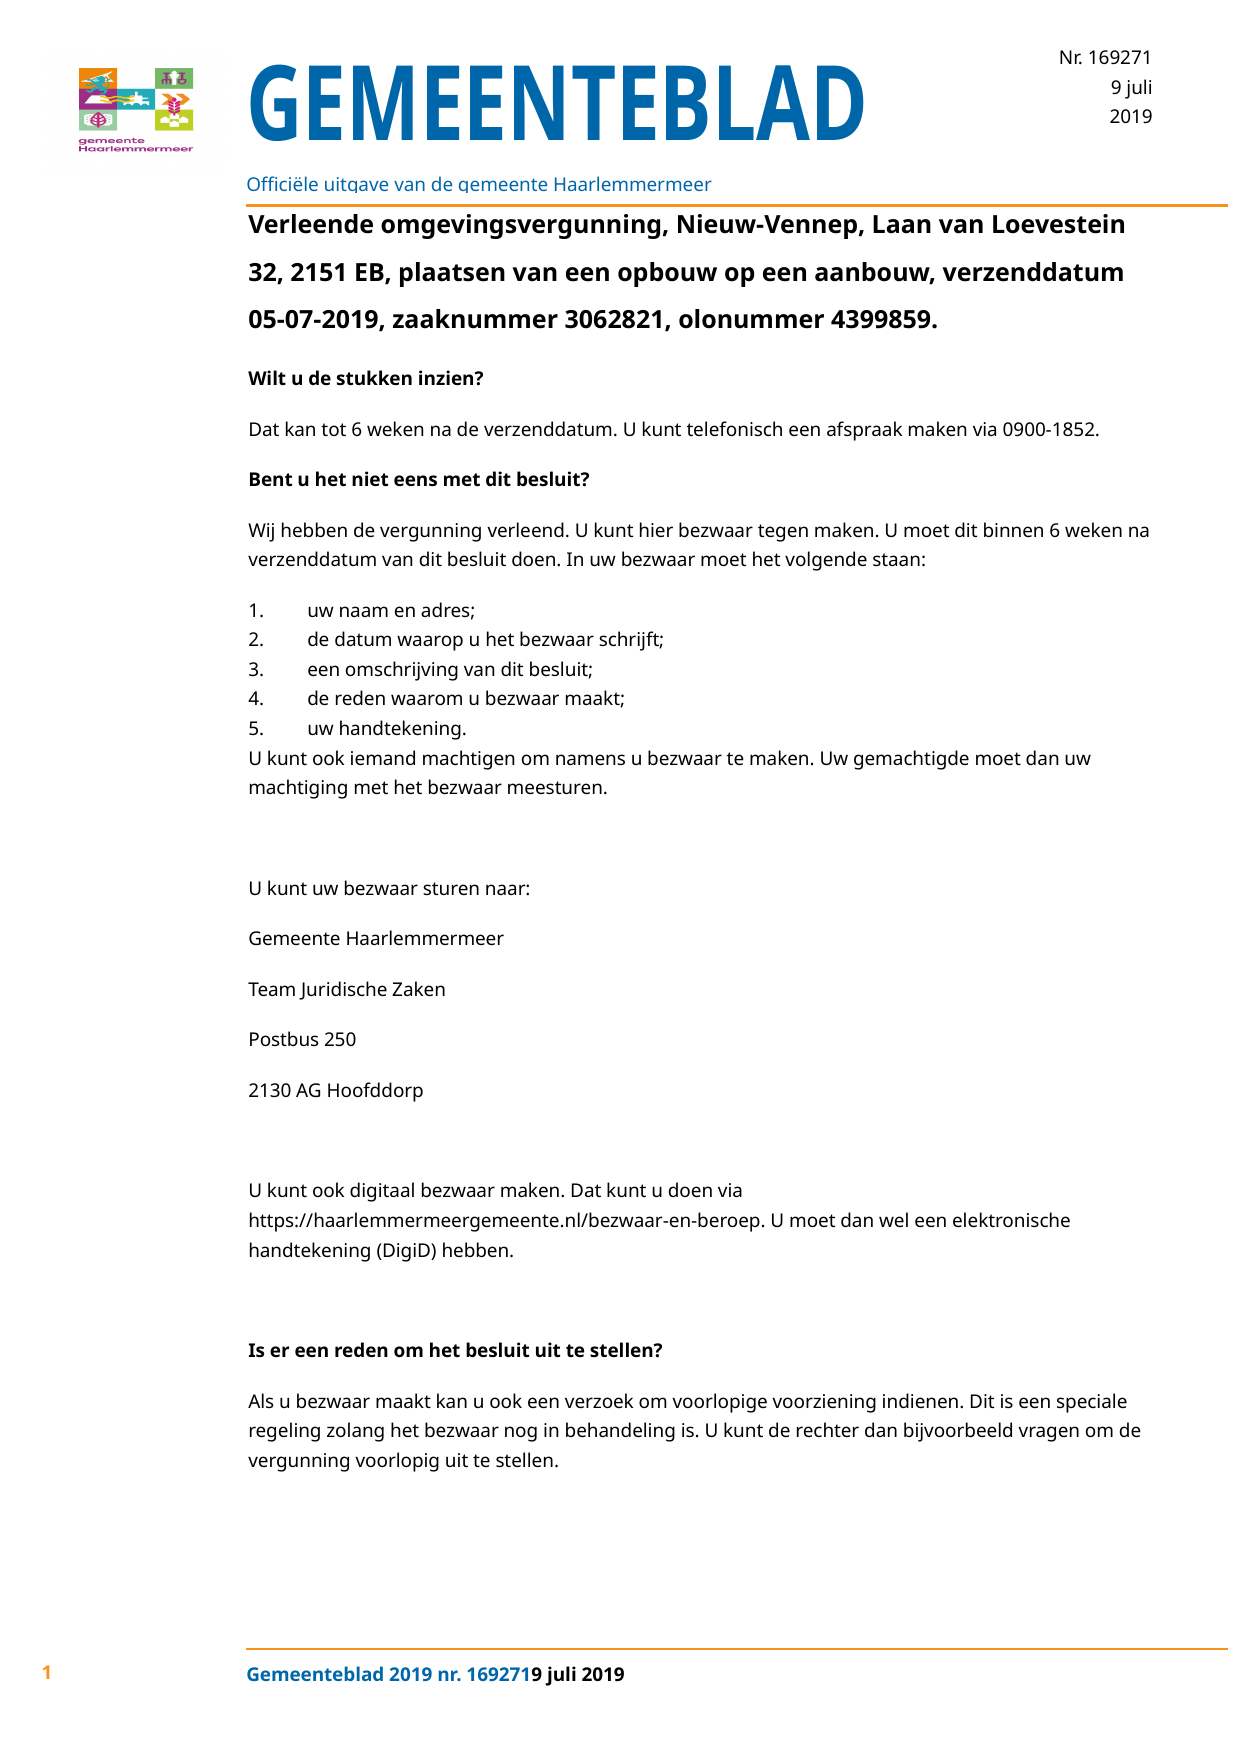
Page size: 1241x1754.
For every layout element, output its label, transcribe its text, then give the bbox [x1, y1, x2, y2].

text Als u bezwaar maakt kan u ook een verzoek om voorlopige voorziening indienen. Dit is een speciale regeling zolang het bezwaar nog in behandeling is. U kunt de rechter dan bijvoorbeeld vragen om de vergunning voorlopig uit te stellen. [248, 1388, 1152, 1473]
list uw handtekening. [248, 715, 1152, 741]
text Bent u het niet eens met dit besluit? [248, 466, 1152, 492]
text Wilt u de stukken inzien? [248, 366, 1152, 391]
text 2130 AG Hoofddorp [248, 1077, 1152, 1102]
text U kunt ook digitaal bezwaar maken. Dat kunt u doen via https://haarlemmermeergemeente.nl/bezwaar-en-beroep. U moet dan wel een elektronische handtekening (DigiD) hebben. [248, 1178, 1152, 1262]
text U kunt uw bezwaar sturen naar: [248, 875, 1152, 901]
text Team Juridische Zaken [248, 976, 1152, 1002]
list uw naam en adres; [248, 597, 1152, 622]
list een omschrijving van dit besluit; [248, 656, 1152, 682]
text U kunt ook iemand machtigen om namens u bezwaar te maken. Uw gemachtigde moet dan uw machtiging met het bezwaar meesturen. [248, 745, 1152, 800]
text Wij hebben de vergunning verleend. U kunt hier bezwaar tegen maken. U moet dit binnen 6 weken na verzenddatum van dit besluit doen. In uw bezwaar moet het volgende staan: [248, 517, 1152, 572]
text Dat kan tot 6 weken na de verzenddatum. U kunt telefonisch een afspraak maken via 0900-1852. [248, 416, 1152, 442]
text Gemeente Haarlemmermeer [248, 926, 1152, 951]
list de datum waarop u het bezwaar schrijft; [248, 626, 1152, 652]
picture [41, 47, 231, 172]
text Postbus 250 [248, 1026, 1152, 1052]
list de reden waarom u bezwaar maakt; [248, 686, 1152, 711]
text Verleende omgevingsvergunning, Nieuw-Vennep, Laan van Loevestein 32, 2151 EB, plaatsen van een opbouw op een aanbouw, verzenddatum 05-07-2019, zaaknummer 3062821, olonummer 4399859. [248, 207, 1152, 336]
text Is er een reden om het besluit uit te stellen? [248, 1338, 1152, 1363]
